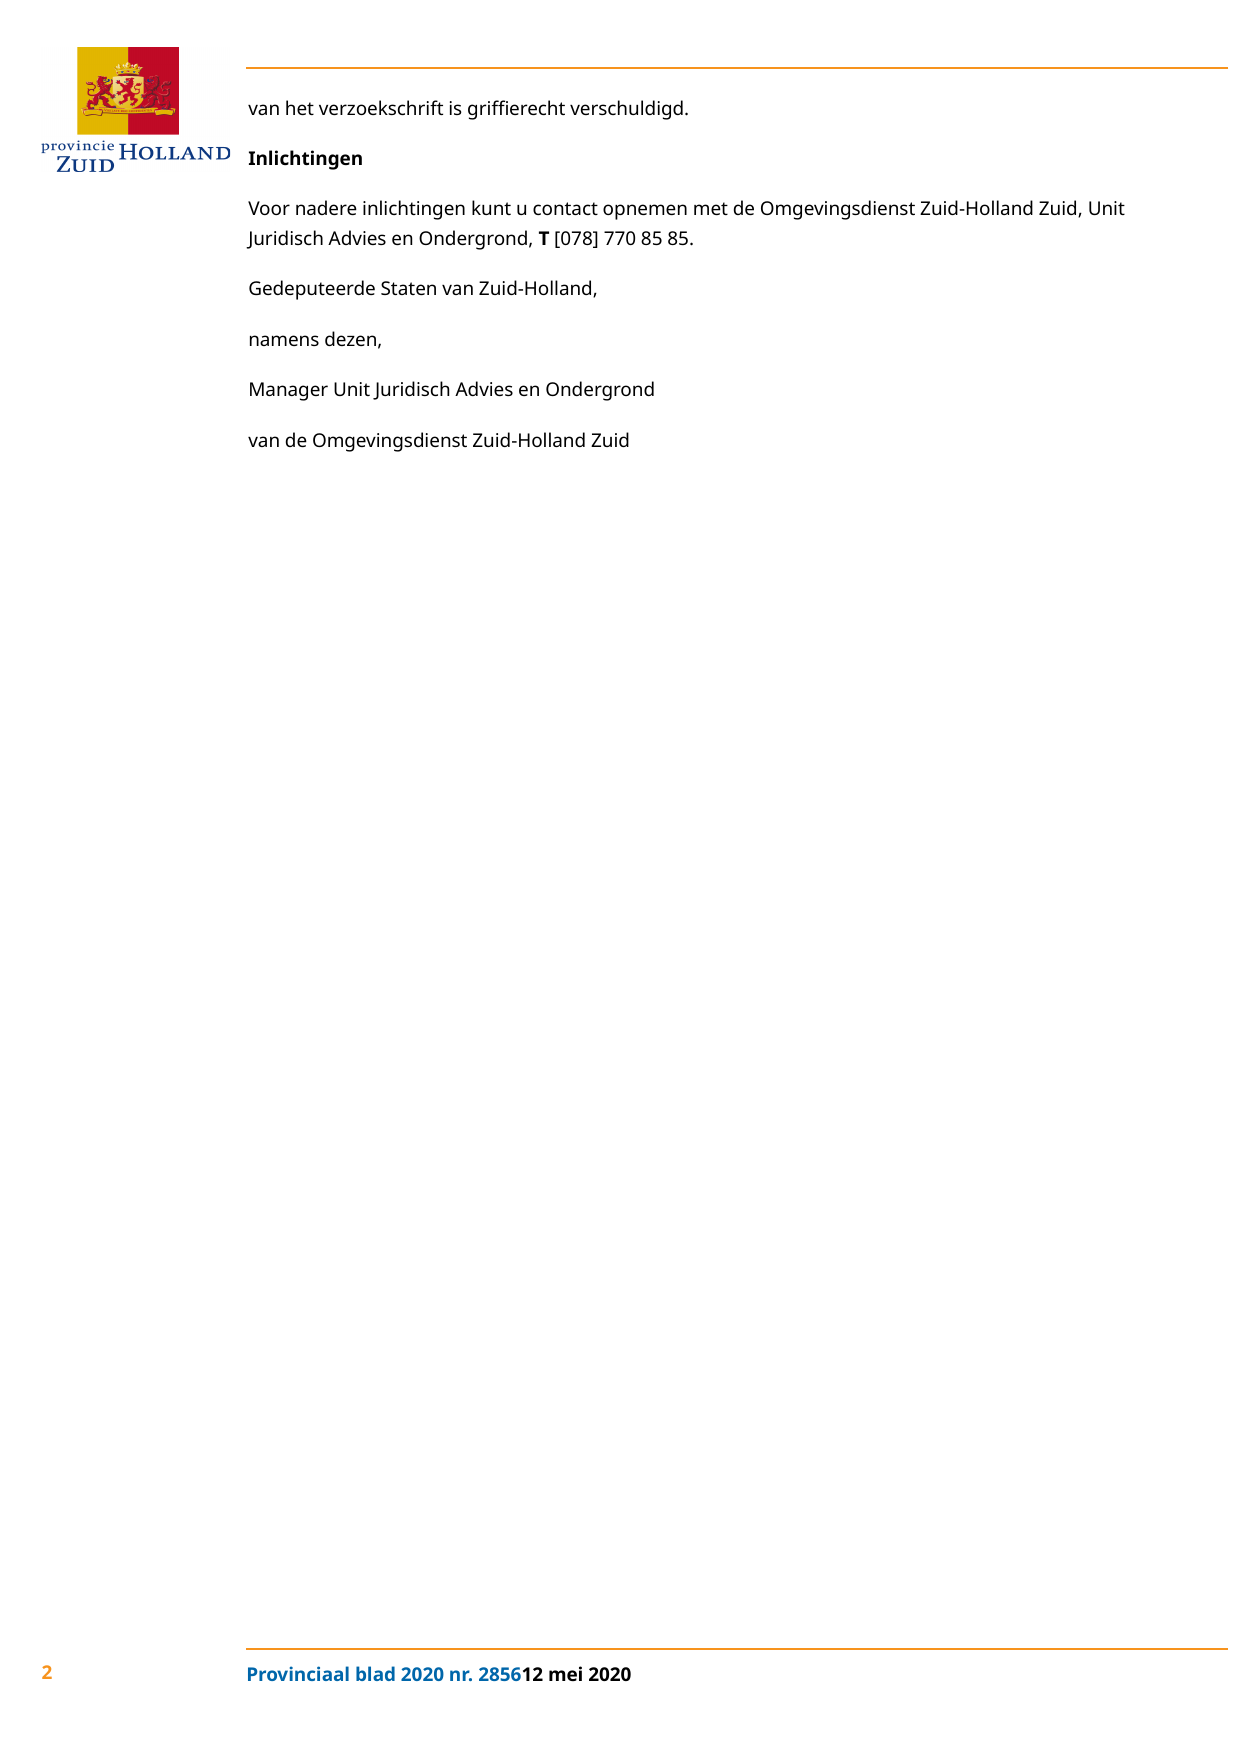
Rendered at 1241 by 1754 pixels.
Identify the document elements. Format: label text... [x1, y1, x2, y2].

picture [41, 47, 231, 172]
text namens dezen, [248, 326, 1152, 352]
text Gedeputeerde Staten van Zuid-Holland, [248, 276, 1152, 301]
text van het verzoekschrift is griffierecht verschuldigd. [248, 95, 1152, 121]
text van de Omgevingsdienst Zuid-Holland Zuid [248, 427, 1152, 453]
text Manager Unit Juridisch Advies en Ondergrond [248, 376, 1152, 402]
text Inlichtingen [248, 145, 1152, 171]
text Voor nadere inlichtingen kunt u contact opnemen met de Omgevingsdienst Zuid-Holland Zuid, Unit Juridisch Advies en Ondergrond, T [078] 770 85 85. [248, 196, 1152, 251]
